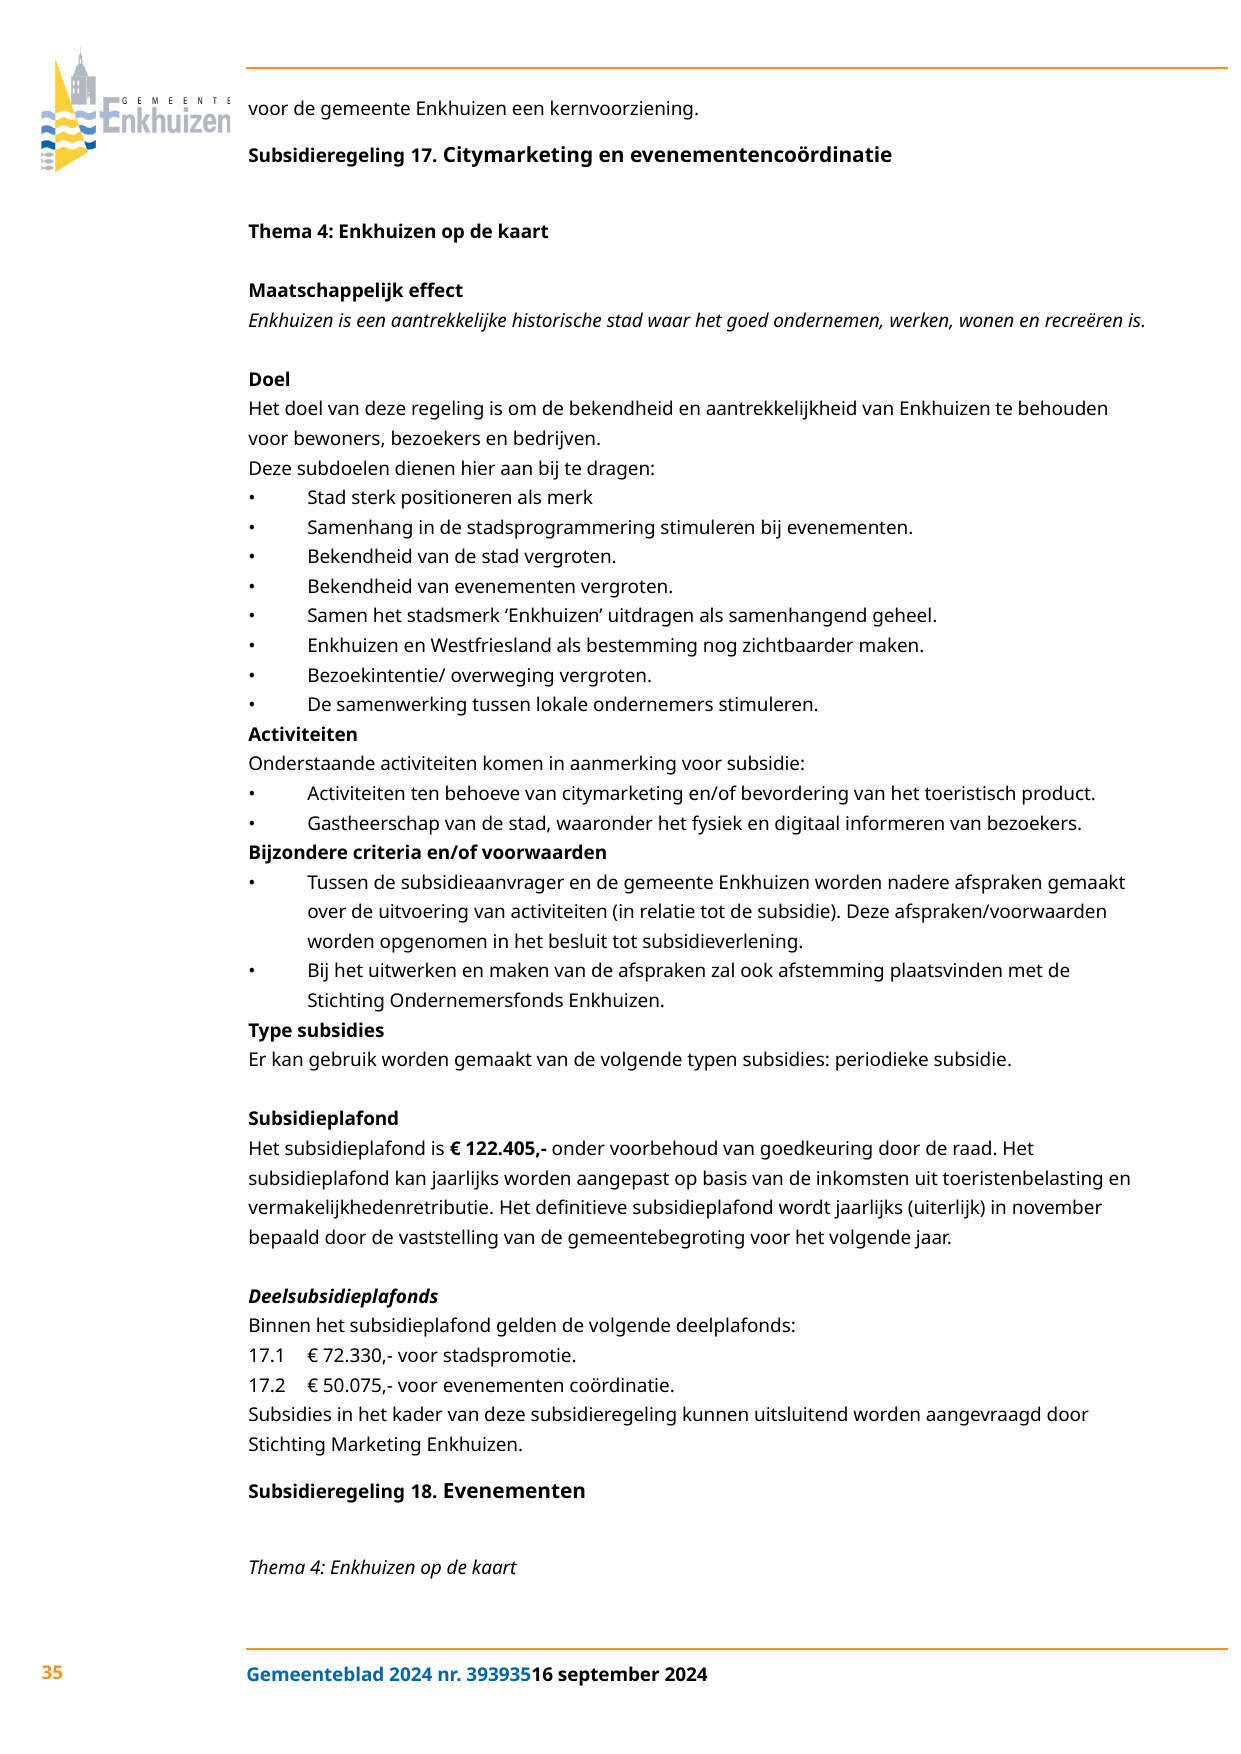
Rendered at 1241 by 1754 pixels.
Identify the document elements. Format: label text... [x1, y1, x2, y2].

text Het subsidieplafond is € 122.405,- onder voorbehoud van goedkeuring door de raad. Het subsidieplafond kan jaarlijks worden aangepast op basis van de inkomsten uit toeristenbelasting en vermakelijkhedenretributie. Het definitieve subsidieplafond wordt jaarlijks (uiterlijk) in november bepaald door de vaststelling van de gemeentebegroting voor het volgende jaar. [248, 1135, 1152, 1250]
text Thema 4: Enkhuizen op de kaart [248, 218, 1152, 244]
list € 72.330,- voor stadspromotie. [248, 1342, 1152, 1368]
text Deze subdoelen dienen hier aan bij te dragen: [248, 455, 1152, 481]
list € 50.075,- voor evenementen coördinatie. [248, 1372, 1152, 1398]
list Bij het uitwerken en maken van de afspraken zal ook afstemming plaatsvinden met de Stichting Ondernemersfonds Enkhuizen. [248, 958, 1152, 1013]
list Bekendheid van de stad vergroten. [248, 543, 1152, 569]
list Stad sterk positioneren als merk [248, 484, 1152, 510]
text Onderstaande activiteiten komen in aanmerking voor subsidie: [248, 751, 1152, 776]
list Activiteiten ten behoeve van citymarketing en/of bevordering van het toeristisch product. [248, 780, 1152, 806]
text Activiteiten [248, 721, 1152, 747]
list Tussen de subsidieaanvrager en de gemeente Enkhuizen worden nadere afspraken gemaakt over de uitvoering van activiteiten (in relatie tot de subsidie). Deze afspraken/voorwaarden worden opgenomen in het besluit tot subsidieverlening. [248, 869, 1152, 954]
text Het doel van deze regeling is om de bekendheid en aantrekkelijkheid van Enkhuizen te behouden voor bewoners, bezoekers en bedrijven. [248, 396, 1152, 451]
text Subsidieregeling 18. Evenementen [248, 1477, 1152, 1505]
text Deelsubsidieplafonds [248, 1283, 1152, 1309]
text Er kan gebruik worden gemaakt van de volgende typen subsidies: periodieke subsidie. [248, 1046, 1152, 1072]
text Enkhuizen is een aantrekkelijke historische stad waar het goed ondernemen, werken, wonen en recreëren is. [248, 307, 1152, 333]
text Doel [248, 366, 1152, 392]
text voor de gemeente Enkhuizen een kernvoorziening. [248, 95, 1152, 121]
list Gastheerschap van de stad, waaronder het fysiek en digitaal informeren van bezoekers. [248, 810, 1152, 836]
text Subsidies in het kader van deze subsidieregeling kunnen uitsluitend worden aangevraagd door Stichting Marketing Enkhuizen. [248, 1401, 1152, 1457]
text Binnen het subsidieplafond gelden de volgende deelplafonds: [248, 1313, 1152, 1338]
list Samenhang in de stadsprogrammering stimuleren bij evenementen. [248, 514, 1152, 540]
list De samenwerking tussen lokale ondernemers stimuleren. [248, 691, 1152, 717]
text Subsidieregeling 17. Citymarketing en evenementencoördinatie [248, 140, 1152, 169]
text Thema 4: Enkhuizen op de kaart [248, 1554, 1152, 1580]
picture [41, 47, 231, 172]
list Bezoekintentie/ overweging vergroten. [248, 662, 1152, 688]
list Bekendheid van evenementen vergroten. [248, 573, 1152, 599]
list Enkhuizen en Westfriesland als bestemming nog zichtbaarder maken. [248, 632, 1152, 658]
text Bijzondere criteria en/of voorwaarden [248, 839, 1152, 865]
text Maatschappelijk effect [248, 277, 1152, 303]
list Samen het stadsmerk ‘Enkhuizen’ uitdragen als samenhangend geheel. [248, 603, 1152, 628]
text Type subsidies [248, 1017, 1152, 1043]
text Subsidieplafond [248, 1106, 1152, 1131]
